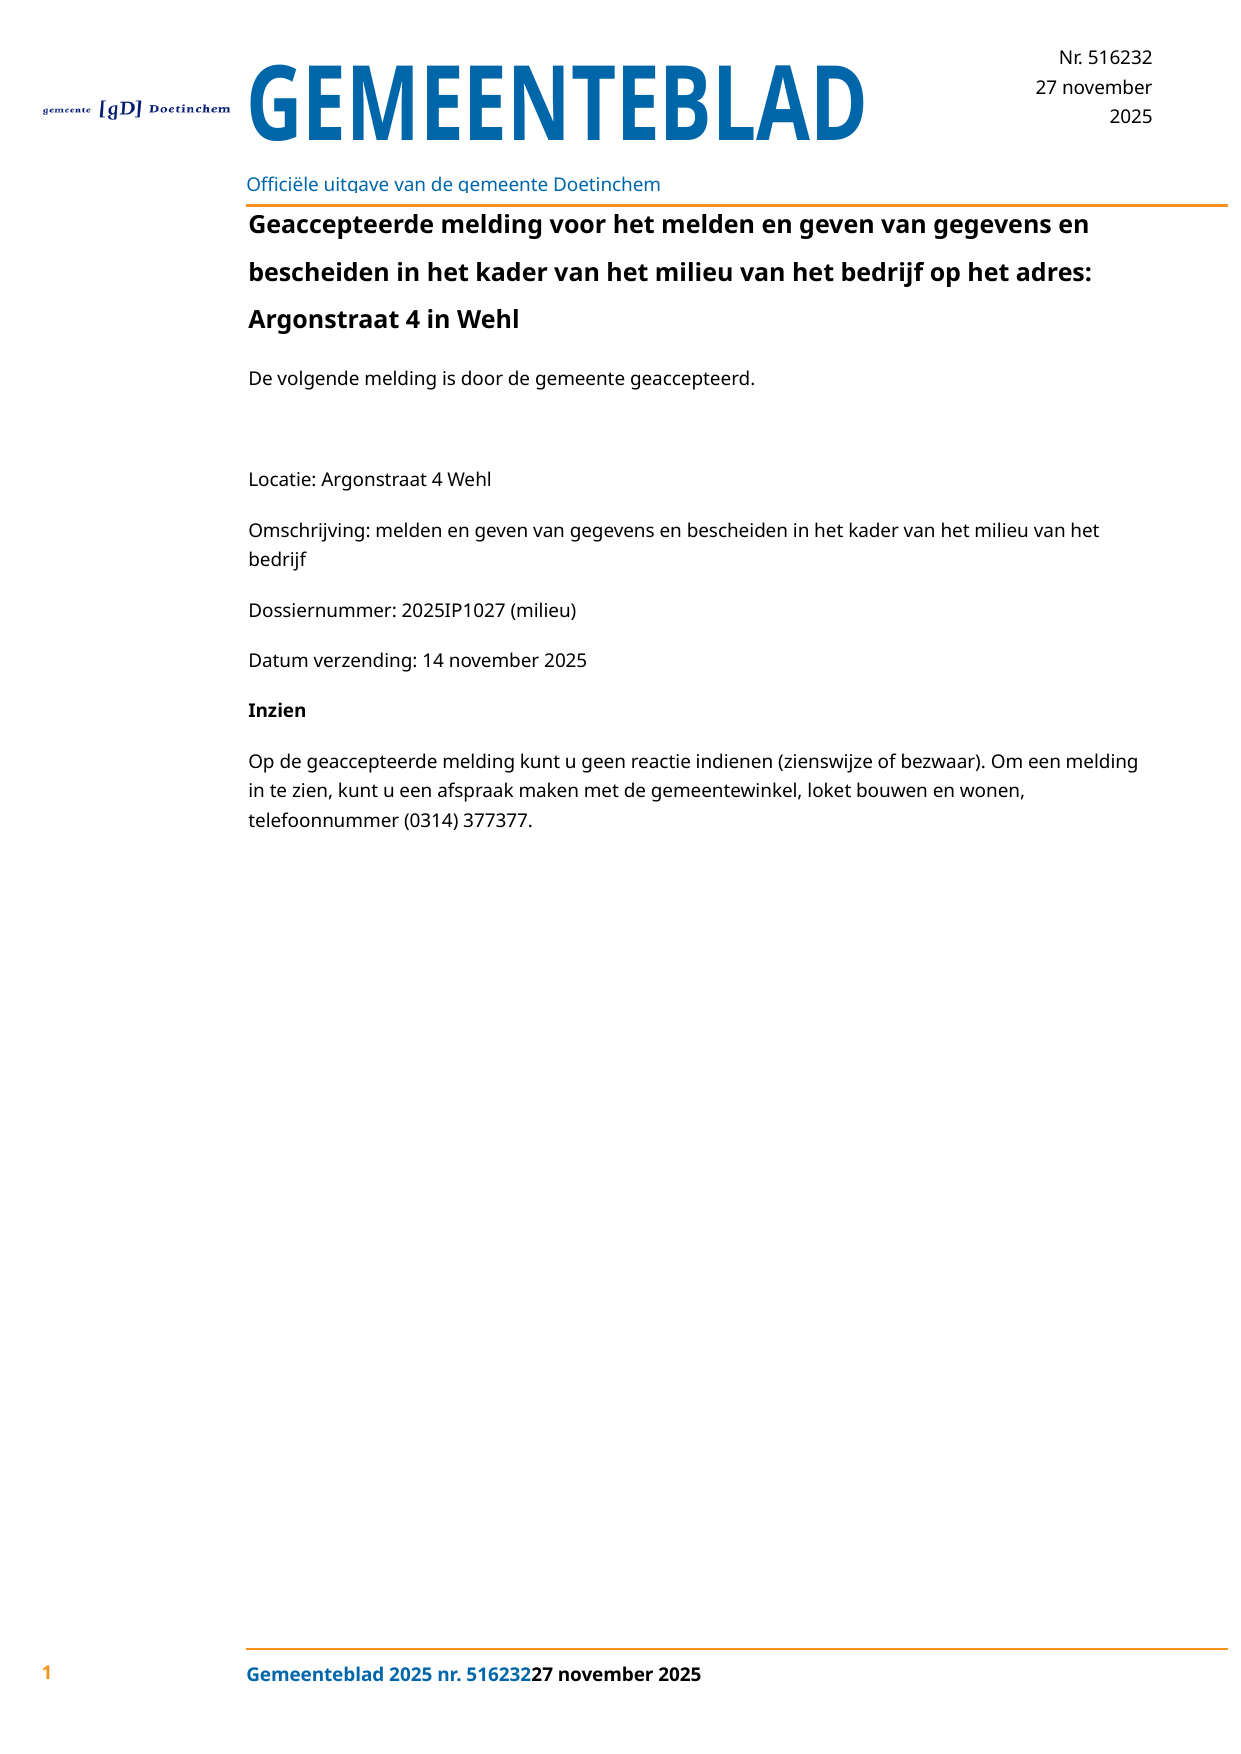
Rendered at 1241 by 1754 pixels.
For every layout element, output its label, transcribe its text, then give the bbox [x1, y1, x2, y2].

text Locatie: Argonstraat 4 Wehl [248, 466, 1152, 492]
picture [41, 47, 231, 172]
text Geaccepteerde melding voor het melden en geven van gegevens en bescheiden in het kader van het milieu van het bedrijf op het adres: Argonstraat 4 in Wehl [248, 207, 1152, 336]
text Omschrijving: melden en geven van gegevens en bescheiden in het kader van het milieu van het bedrijf [248, 517, 1152, 572]
text Op de geaccepteerde melding kunt u geen reactie indienen (zienswijze of bezwaar). Om een melding in te zien, kunt u een afspraak maken met de gemeentewinkel, loket bouwen en wonen, telefoonnummer (0314) 377377. [248, 748, 1152, 833]
text Dossiernummer: 2025IP1027 (milieu) [248, 597, 1152, 622]
text Datum verzending: 14 november 2025 [248, 647, 1152, 673]
text De volgende melding is door de gemeente geaccepteerd. [248, 366, 1152, 391]
text Inzien [248, 698, 1152, 723]
